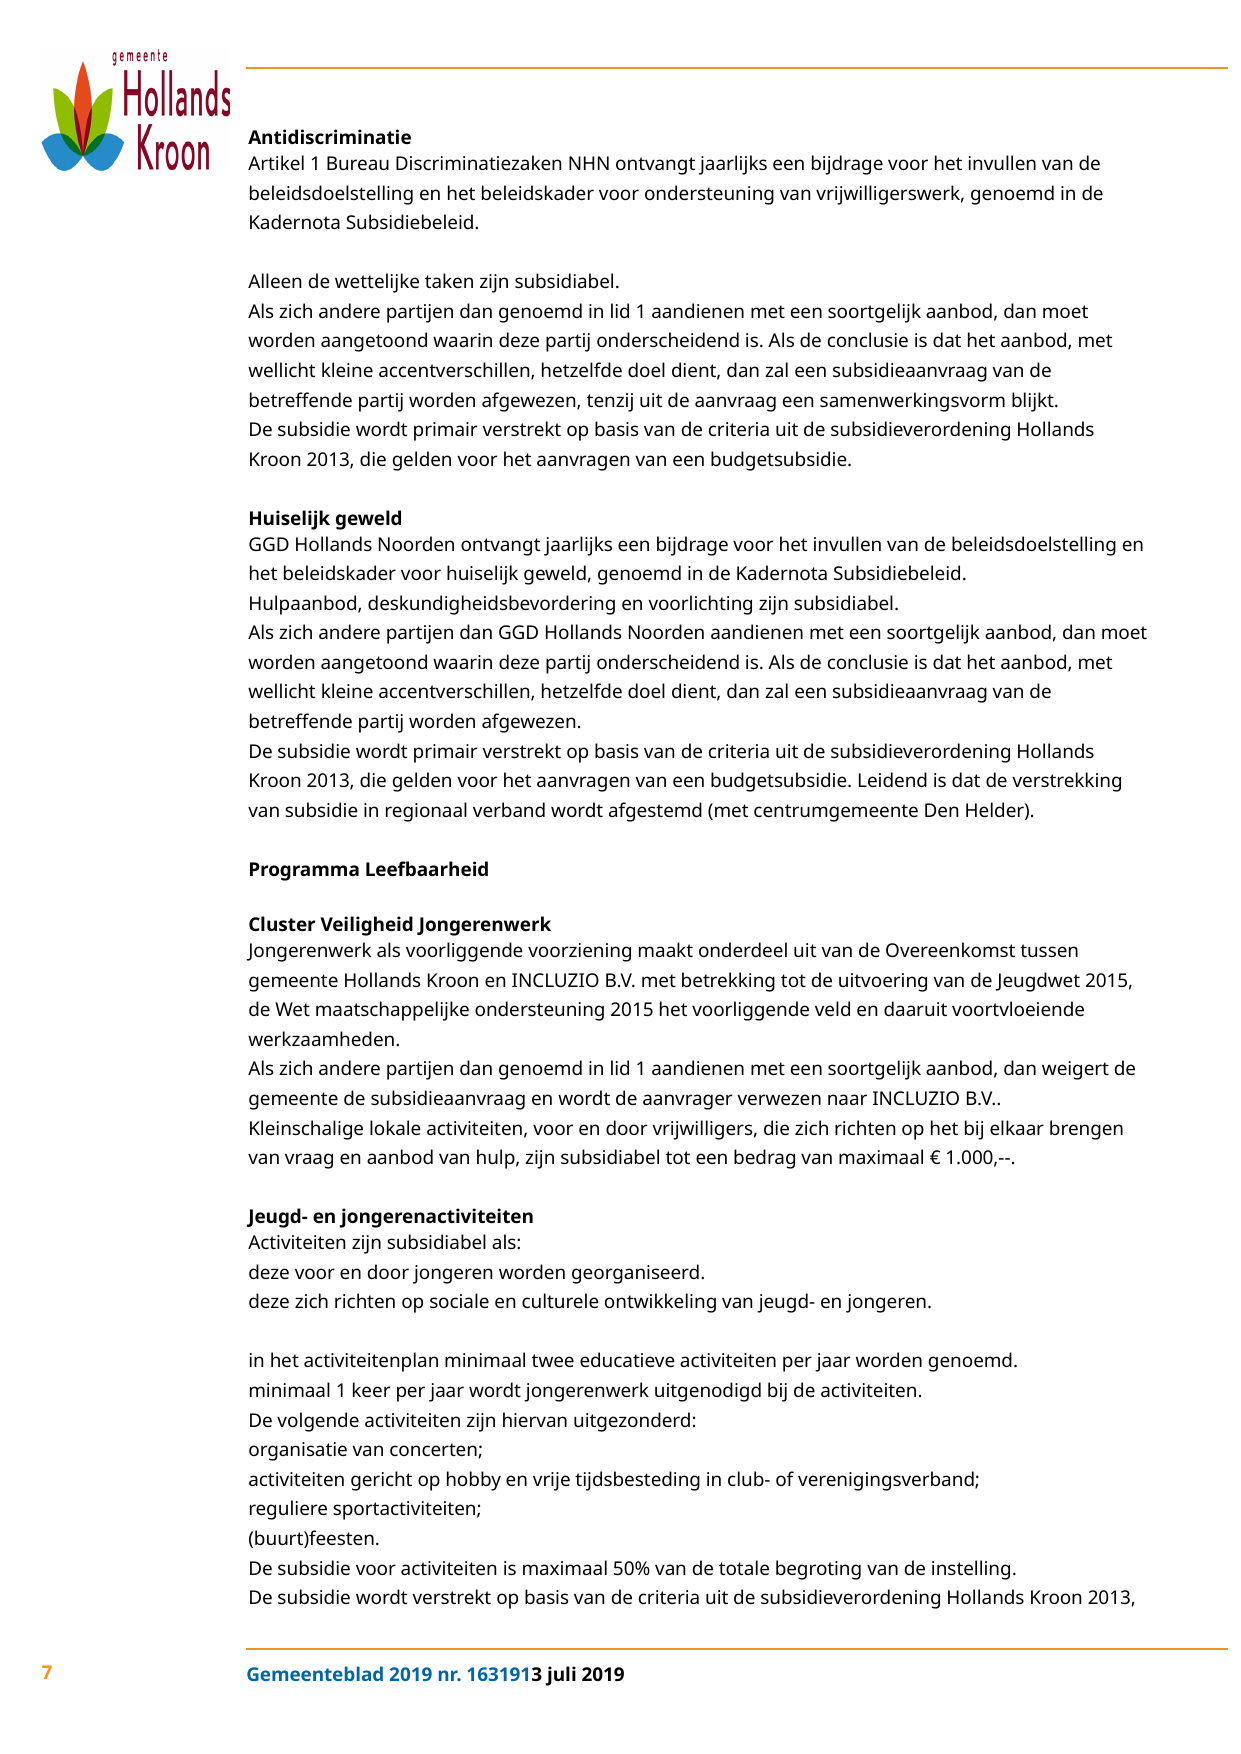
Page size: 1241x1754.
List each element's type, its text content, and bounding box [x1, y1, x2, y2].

text De subsidie voor activiteiten is maximaal 50% van de totale begroting van de instelling. [248, 1555, 1152, 1580]
text in het activiteitenplan minimaal twee educatieve activiteiten per jaar worden genoemd. [248, 1348, 1152, 1373]
text Als zich andere partijen dan GGD Hollands Noorden aandienen met een soortgelijk aanbod, dan moet worden aangetoond waarin deze partij onderscheidend is. Als de conclusie is dat het aanbod, met wellicht kleine accentverschillen, hetzelfde doel dient, dan zal een subsidieaanvraag van de betreffende partij worden afgewezen. [248, 619, 1152, 734]
text deze zich richten op sociale en culturele ontwikkeling van jeugd- en jongeren. [248, 1288, 1152, 1314]
text organisatie van concerten; [248, 1436, 1152, 1462]
text De subsidie wordt primair verstrekt op basis van de criteria uit de subsidieverordening Hollands Kroon 2013, die gelden voor het aanvragen van een budgetsubsidie. [248, 416, 1152, 472]
text Antidiscriminatie [248, 124, 1152, 150]
text Als zich andere partijen dan genoemd in lid 1 aandienen met een soortgelijk aanbod, dan moet worden aangetoond waarin deze partij onderscheidend is. Als de conclusie is dat het aanbod, met wellicht kleine accentverschillen, hetzelfde doel dient, dan zal een subsidieaanvraag van de betreffende partij worden afgewezen, tenzij uit de aanvraag een samenwerkingsvorm blijkt. [248, 298, 1152, 412]
text Artikel 1 Bureau Discriminatiezaken NHN ontvangt jaarlijks een bijdrage voor het invullen van de beleidsdoelstelling en het beleidskader voor ondersteuning van vrijwilligerswerk, genoemd in de Kadernota Subsidiebeleid. [248, 150, 1152, 235]
text Activiteiten zijn subsidiabel als: [248, 1229, 1152, 1255]
text Jongerenwerk als voorliggende voorziening maakt onderdeel uit van de Overeenkomst tussen gemeente Hollands Kroon en INCLUZIO B.V. met betrekking tot de uitvoering van de Jeugdwet 2015, de Wet maatschappelijke ondersteuning 2015 het voorliggende veld en daaruit voortvloeiende werkzaamheden. [248, 937, 1152, 1052]
text minimaal 1 keer per jaar wordt jongerenwerk uitgenodigd bij de activiteiten. [248, 1377, 1152, 1403]
text (buurt)feesten. [248, 1525, 1152, 1551]
text Als zich andere partijen dan genoemd in lid 1 aandienen met een soortgelijk aanbod, dan weigert de gemeente de subsidieaanvraag en wordt de aanvrager verwezen naar INCLUZIO B.V.. [248, 1056, 1152, 1111]
text GGD Hollands Noorden ontvangt jaarlijks een bijdrage voor het invullen van de beleidsdoelstelling en het beleidskader voor huiselijk geweld, genoemd in de Kadernota Subsidiebeleid. [248, 531, 1152, 586]
text De subsidie wordt primair verstrekt op basis van de criteria uit de subsidieverordening Hollands Kroon 2013, die gelden voor het aanvragen van een budgetsubsidie. Leidend is dat de verstrekking van subsidie in regionaal verband wordt afgestemd (met centrumgemeente Den Helder). [248, 738, 1152, 823]
text reguliere sportactiviteiten; [248, 1496, 1152, 1521]
picture [41, 47, 231, 172]
text Kleinschalige lokale activiteiten, voor en door vrijwilligers, die zich richten op het bij elkaar brengen van vraag en aanbod van hulp, zijn subsidiabel tot een bedrag van maximaal € 1.000,--. [248, 1115, 1152, 1170]
text Hulpaanbod, deskundigheidsbevordering en voorlichting zijn subsidiabel. [248, 590, 1152, 616]
text Huiselijk geweld [248, 505, 1152, 531]
text Jeugd- en jongerenactiviteiten [248, 1203, 1152, 1229]
text Programma Leefbaarheid [248, 856, 1152, 882]
text De subsidie wordt verstrekt op basis van de criteria uit de subsidieverordening Hollands Kroon 2013, [248, 1584, 1152, 1610]
text De volgende activiteiten zijn hiervan uitgezonderd: [248, 1407, 1152, 1432]
text activiteiten gericht op hobby en vrije tijdsbesteding in club- of verenigingsverband; [248, 1466, 1152, 1492]
text deze voor en door jongeren worden georganiseerd. [248, 1259, 1152, 1284]
text Cluster Veiligheid Jongerenwerk [248, 912, 1152, 937]
text Alleen de wettelijke taken zijn subsidiabel. [248, 268, 1152, 294]
